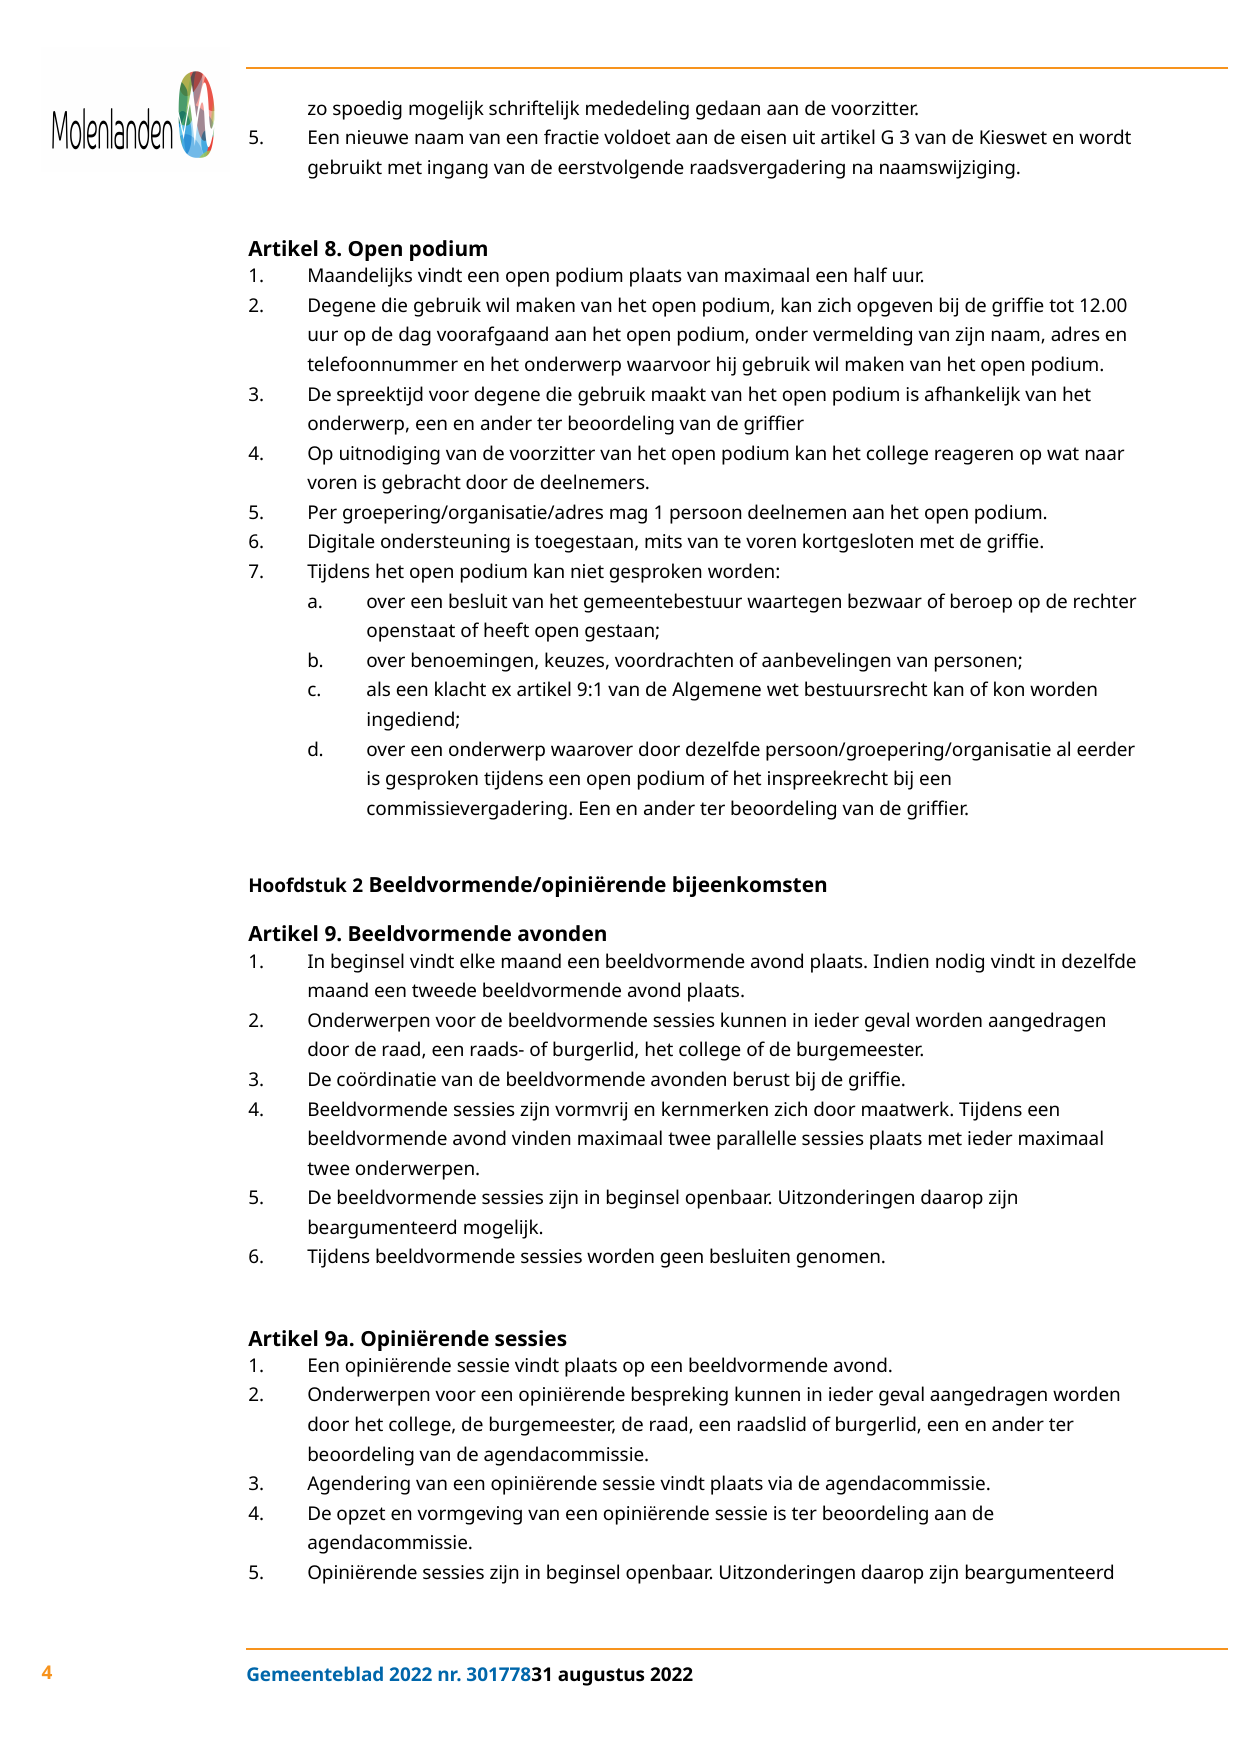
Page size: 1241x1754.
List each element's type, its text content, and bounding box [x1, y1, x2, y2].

list Tijdens het open podium kan niet gesproken worden: [248, 558, 1152, 584]
picture [41, 47, 231, 172]
list In beginsel vindt elke maand een beeldvormende avond plaats. Indien nodig vindt in dezelfde maand een tweede beeldvormende avond plaats. [248, 948, 1152, 1003]
list over een besluit van het gemeentebestuur waartegen bezwaar of beroep op de rechter openstaat of heeft open gestaan; [307, 588, 1152, 643]
list over een onderwerp waarover door dezelfde persoon/groepering/organisatie al eerder is gesproken tijdens een open podium of het inspreekrecht bij een commissievergadering. Een en ander ter beoordeling van de griffier. [307, 736, 1152, 821]
list Onderwerpen voor een opiniërende bespreking kunnen in ieder geval aangedragen worden door het college, de burgemeester, de raad, een raadslid of burgerlid, een en ander ter beoordeling van de agendacommissie. [248, 1382, 1152, 1467]
list Onderwerpen voor de beeldvormende sessies kunnen in ieder geval worden aangedragen door de raad, een raads- of burgerlid, het college of de burgemeester. [248, 1007, 1152, 1062]
text Artikel 8. Open podium [248, 234, 1152, 262]
list Tijdens beeldvormende sessies worden geen besluiten genomen. [248, 1244, 1152, 1269]
list Digitale ondersteuning is toegestaan, mits van te voren kortgesloten met de griffie. [248, 529, 1152, 554]
text Hoofdstuk 2 Beeldvormende/opiniërende bijeenkomsten [248, 870, 1152, 898]
list De coördinatie van de beeldvormende avonden berust bij de griffie. [248, 1066, 1152, 1092]
list Een nieuwe naam van een fractie voldoet aan de eisen uit artikel G 3 van de Kieswet en wordt gebruikt met ingang van de eerstvolgende raadsvergadering na naamswijziging. [248, 124, 1152, 180]
list zo spoedig mogelijk schriftelijk mededeling gedaan aan de voorzitter. [248, 95, 1152, 121]
list als een klacht ex artikel 9:1 van de Algemene wet bestuursrecht kan of kon worden ingediend; [307, 677, 1152, 732]
text Artikel 9. Beeldvormende avonden [248, 919, 1152, 948]
list Per groepering/organisatie/adres mag 1 persoon deelnemen aan het open podium. [248, 499, 1152, 525]
list De beeldvormende sessies zijn in beginsel openbaar. Uitzonderingen daarop zijn beargumenteerd mogelijk. [248, 1184, 1152, 1240]
list Agendering van een opiniërende sessie vindt plaats via de agendacommissie. [248, 1470, 1152, 1496]
list Opiniërende sessies zijn in beginsel openbaar. Uitzonderingen daarop zijn beargumenteerd [248, 1559, 1152, 1585]
list Degene die gebruik wil maken van het open podium, kan zich opgeven bij de griffie tot 12.00 uur op de dag voorafgaand aan het open podium, onder vermelding van zijn naam, adres en telefoonnummer en het onderwerp waarvoor hij gebruik wil maken van het open podium. [248, 292, 1152, 377]
list De spreektijd voor degene die gebruik maakt van het open podium is afhankelijk van het onderwerp, een en ander ter beoordeling van de griffier [248, 381, 1152, 436]
list Een opiniërende sessie vindt plaats op een beeldvormende avond. [248, 1352, 1152, 1378]
list Beeldvormende sessies zijn vormvrij en kernmerken zich door maatwerk. Tijdens een beeldvormende avond vinden maximaal twee parallelle sessies plaats met ieder maximaal twee onderwerpen. [248, 1096, 1152, 1181]
text Artikel 9a. Opiniërende sessies [248, 1324, 1152, 1352]
list Op uitnodiging van de voorzitter van het open podium kan het college reageren op wat naar voren is gebracht door de deelnemers. [248, 440, 1152, 495]
list Maandelijks vindt een open podium plaats van maximaal een half uur. [248, 262, 1152, 288]
list over benoemingen, keuzes, voordrachten of aanbevelingen van personen; [307, 647, 1152, 673]
list De opzet en vormgeving van een opiniërende sessie is ter beoordeling aan de agendacommissie. [248, 1500, 1152, 1555]
